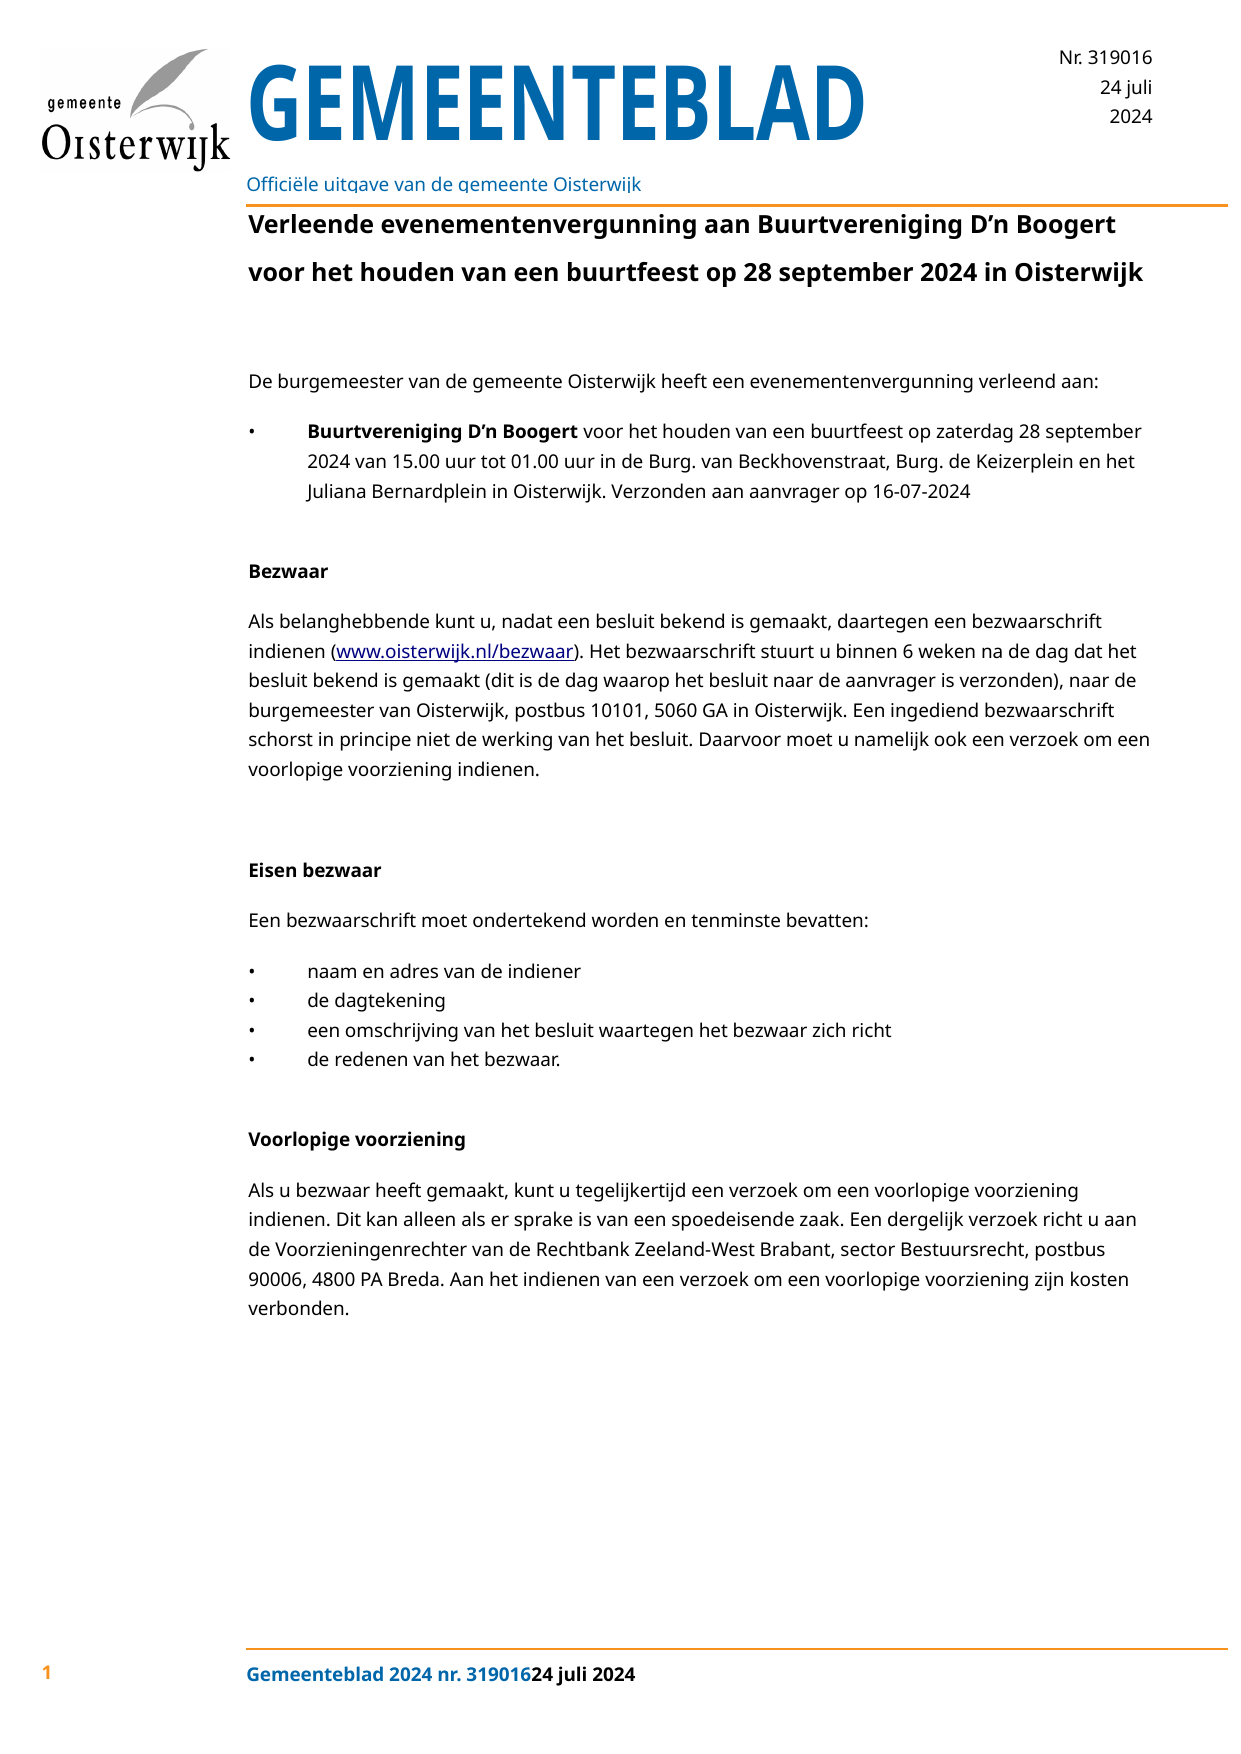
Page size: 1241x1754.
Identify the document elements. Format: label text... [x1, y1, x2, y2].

list de dagtekening [248, 987, 1152, 1013]
text Verleende evenementenvergunning aan Buurtvereniging D’n Boogert voor het houden van een buurtfeest op 28 september 2024 in Oisterwijk [248, 207, 1152, 288]
text De burgemeester van de gemeente Oisterwijk heeft een evenementenvergunning verleend aan: [248, 368, 1152, 394]
text Bezwaar [248, 558, 1152, 584]
list een omschrijving van het besluit waartegen het bezwaar zich richt [248, 1017, 1152, 1043]
text Als belanghebbende kunt u, nadat een besluit bekend is gemaakt, daartegen een bezwaarschrift indienen (www.oisterwijk.nl/bezwaar). Het bezwaarschrift stuurt u binnen 6 weken na de dag dat het besluit bekend is gemaakt (dit is de dag waarop het besluit naar de aanvrager is verzonden), naar de burgemeester van Oisterwijk, postbus 10101, 5060 GA in Oisterwijk. Een ingediend bezwaarschrift schorst in principe niet de werking van het besluit. Daarvoor moet u namelijk ook een verzoek om een voorlopige voorziening indienen. [248, 608, 1152, 782]
text Eisen bezwaar [248, 857, 1152, 883]
list Buurtvereniging D’n Boogert voor het houden van een buurtfeest op zaterdag 28 september 2024 van 15.00 uur tot 01.00 uur in de Burg. van Beckhovenstraat, Burg. de Keizerplein en het Juliana Bernardplein in Oisterwijk. Verzonden aan aanvrager op 16-07-2024 [248, 419, 1152, 504]
list naam en adres van de indiener [248, 958, 1152, 984]
text Als u bezwaar heeft gemaakt, kunt u tegelijkertijd een verzoek om een voorlopige voorziening indienen. Dit kan alleen als er sprake is van een spoedeisende zaak. Een dergelijk verzoek richt u aan de Voorzieningenrechter van de Rechtbank Zeeland-West Brabant, sector Bestuursrecht, postbus 90006, 4800 PA Breda. Aan het indienen van een verzoek om een voorlopige voorziening zijn kosten verbonden. [248, 1177, 1152, 1321]
picture [41, 47, 231, 172]
text Een bezwaarschrift moet ondertekend worden en tenminste bevatten: [248, 907, 1152, 933]
text Voorlopige voorziening [248, 1127, 1152, 1152]
list de redenen van het bezwaar. [248, 1047, 1152, 1072]
